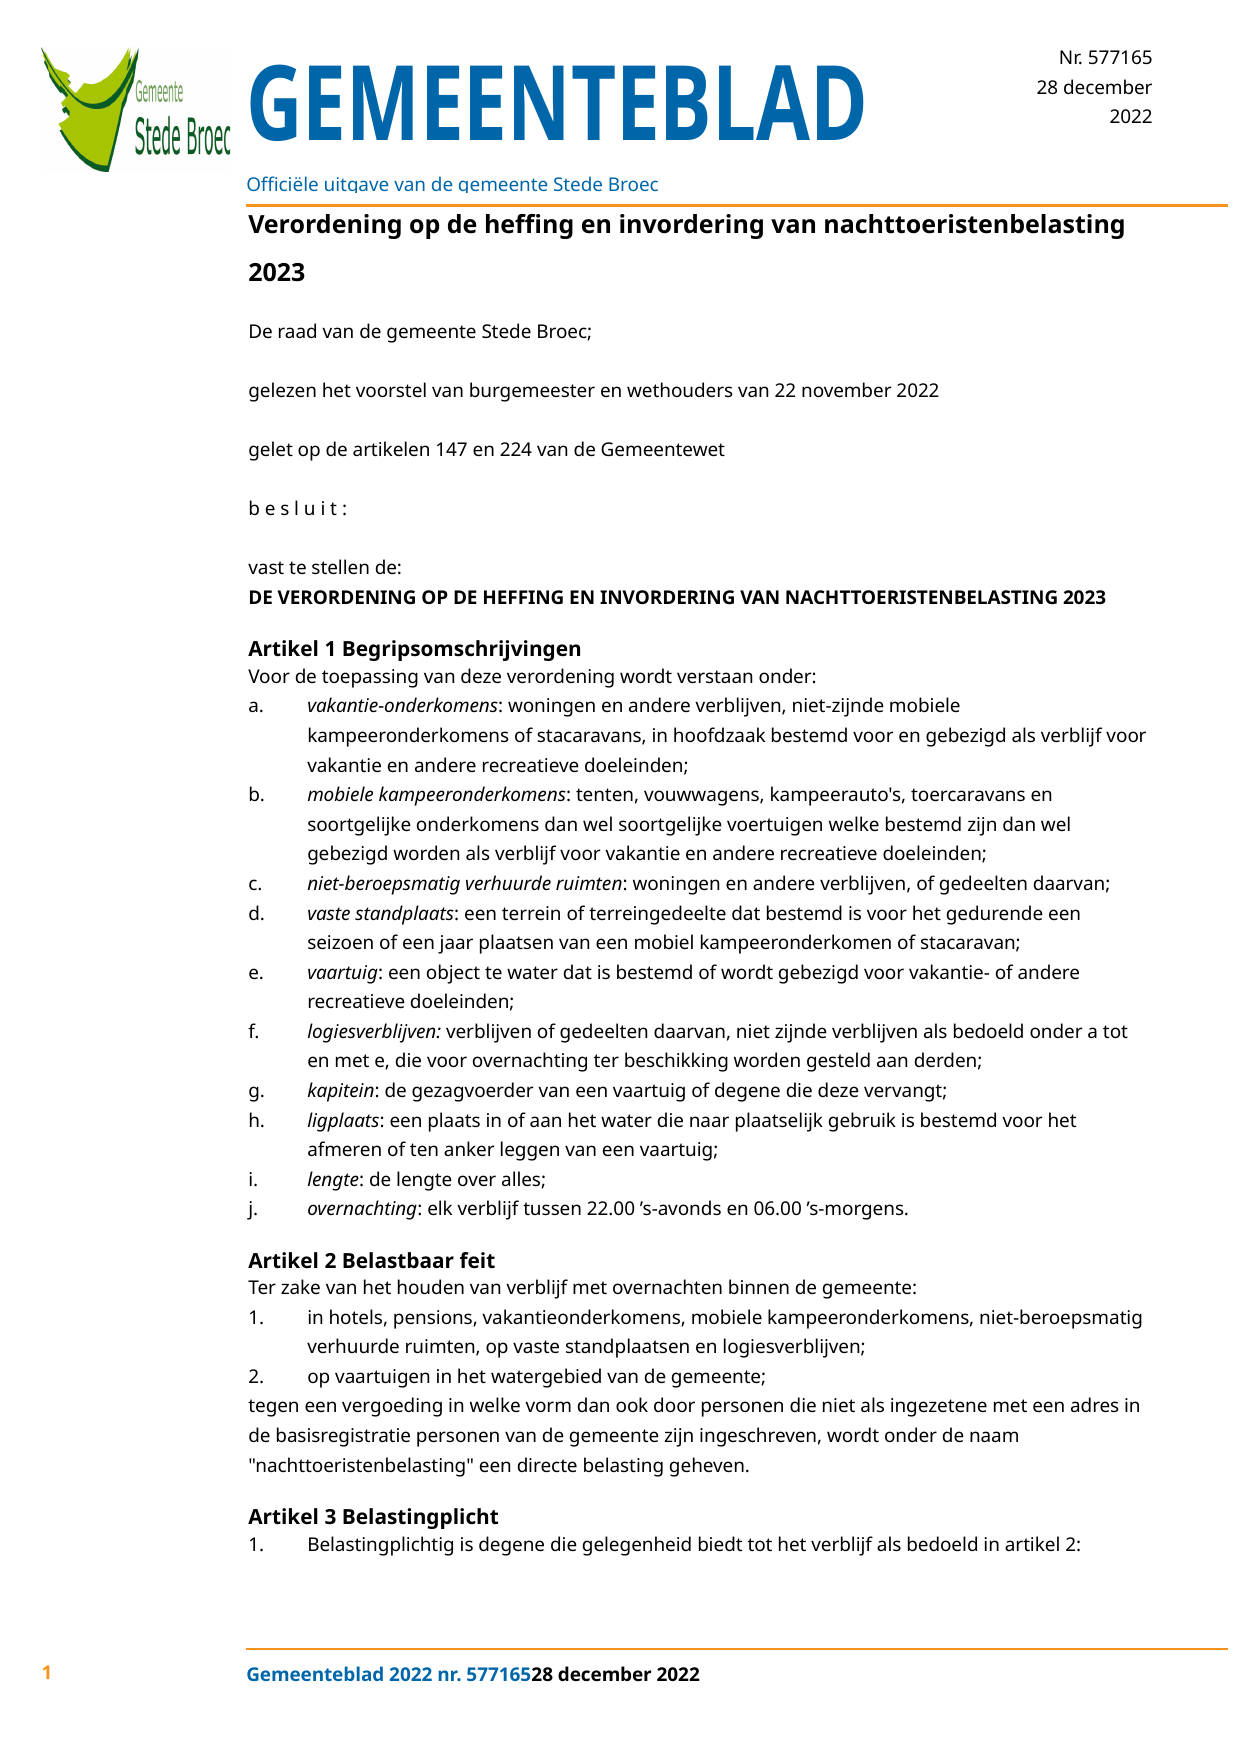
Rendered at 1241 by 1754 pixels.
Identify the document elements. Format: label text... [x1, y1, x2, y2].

list op vaartuigen in het watergebied van de gemeente; [248, 1363, 1152, 1389]
list vaste standplaats: een terrein of terreingedeelte dat bestemd is voor het gedurende een seizoen of een jaar plaatsen van een mobiel kampeeronderkomen of stacaravan; [248, 900, 1152, 955]
list vaartuig: een object te water dat is bestemd of wordt gebezigd voor vakantie- of andere recreatieve doeleinden; [248, 959, 1152, 1014]
list ligplaats: een plaats in of aan het water die naar plaatselijk gebruik is bestemd voor het afmeren of ten anker leggen van een vaartuig; [248, 1107, 1152, 1162]
text Verordening op de heffing en invordering van nachttoeristenbelasting 2023 [248, 207, 1152, 288]
text vast te stellen de: [248, 554, 1152, 580]
text gelet op de artikelen 147 en 224 van de Gemeentewet [248, 436, 1152, 462]
list overnachting: elk verblijf tussen 22.00 ’s-avonds en 06.00 ’s-morgens. [248, 1196, 1152, 1221]
list vakantie-onderkomens: woningen en andere verblijven, niet-zijnde mobiele kampeeronderkomens of stacaravans, in hoofdzaak bestemd voor en gebezigd als verblijf voor vakantie en andere recreatieve doeleinden; [248, 693, 1152, 777]
text Artikel 3 Belastingplicht [248, 1502, 1152, 1531]
text De raad van de gemeente Stede Broec; [248, 318, 1152, 344]
text gelezen het voorstel van burgemeester en wethouders van 22 november 2022 [248, 377, 1152, 403]
text tegen een vergoeding in welke vorm dan ook door personen die niet als ingezetene met een adres in de basisregistratie personen van de gemeente zijn ingeschreven, wordt onder de naam "nachttoeristenbelasting" een directe belasting geheven. [248, 1393, 1152, 1478]
list kapitein: de gezagvoerder van een vaartuig of degene die deze vervangt; [248, 1077, 1152, 1103]
text Artikel 1 Begripsomschrijvingen [248, 634, 1152, 663]
list mobiele kampeeronderkomens: tenten, vouwwagens, kampeerauto's, toercaravans en soortgelijke onderkomens dan wel soortgelijke voertuigen welke bestemd zijn dan wel gebezigd worden als verblijf voor vakantie en andere recreatieve doeleinden; [248, 781, 1152, 866]
list logiesverblijven: verblijven of gedeelten daarvan, niet zijnde verblijven als bedoeld onder a tot en met e, die voor overnachting ter beschikking worden gesteld aan derden; [248, 1018, 1152, 1073]
list in hotels, pensions, vakantieonderkomens, mobiele kampeeronderkomens, niet-beroepsmatig verhuurde ruimten, op vaste standplaatsen en logiesverblijven; [248, 1304, 1152, 1359]
text Ter zake van het houden van verblijf met overnachten binnen de gemeente: [248, 1274, 1152, 1300]
text DE VERORDENING OP DE HEFFING EN INVORDERING VAN NACHTTOERISTENBELASTING 2023 [248, 584, 1152, 610]
text Artikel 2 Belastbaar feit [248, 1246, 1152, 1274]
text Voor de toepassing van deze verordening wordt verstaan onder: [248, 663, 1152, 689]
list Belastingplichtig is degene die gelegenheid biedt tot het verblijf als bedoeld in artikel 2: [248, 1531, 1152, 1556]
text b e s l u i t : [248, 495, 1152, 521]
list niet-beroepsmatig verhuurde ruimten: woningen en andere verblijven, of gedeelten daarvan; [248, 870, 1152, 896]
list lengte: de lengte over alles; [248, 1166, 1152, 1192]
picture [41, 47, 231, 172]
